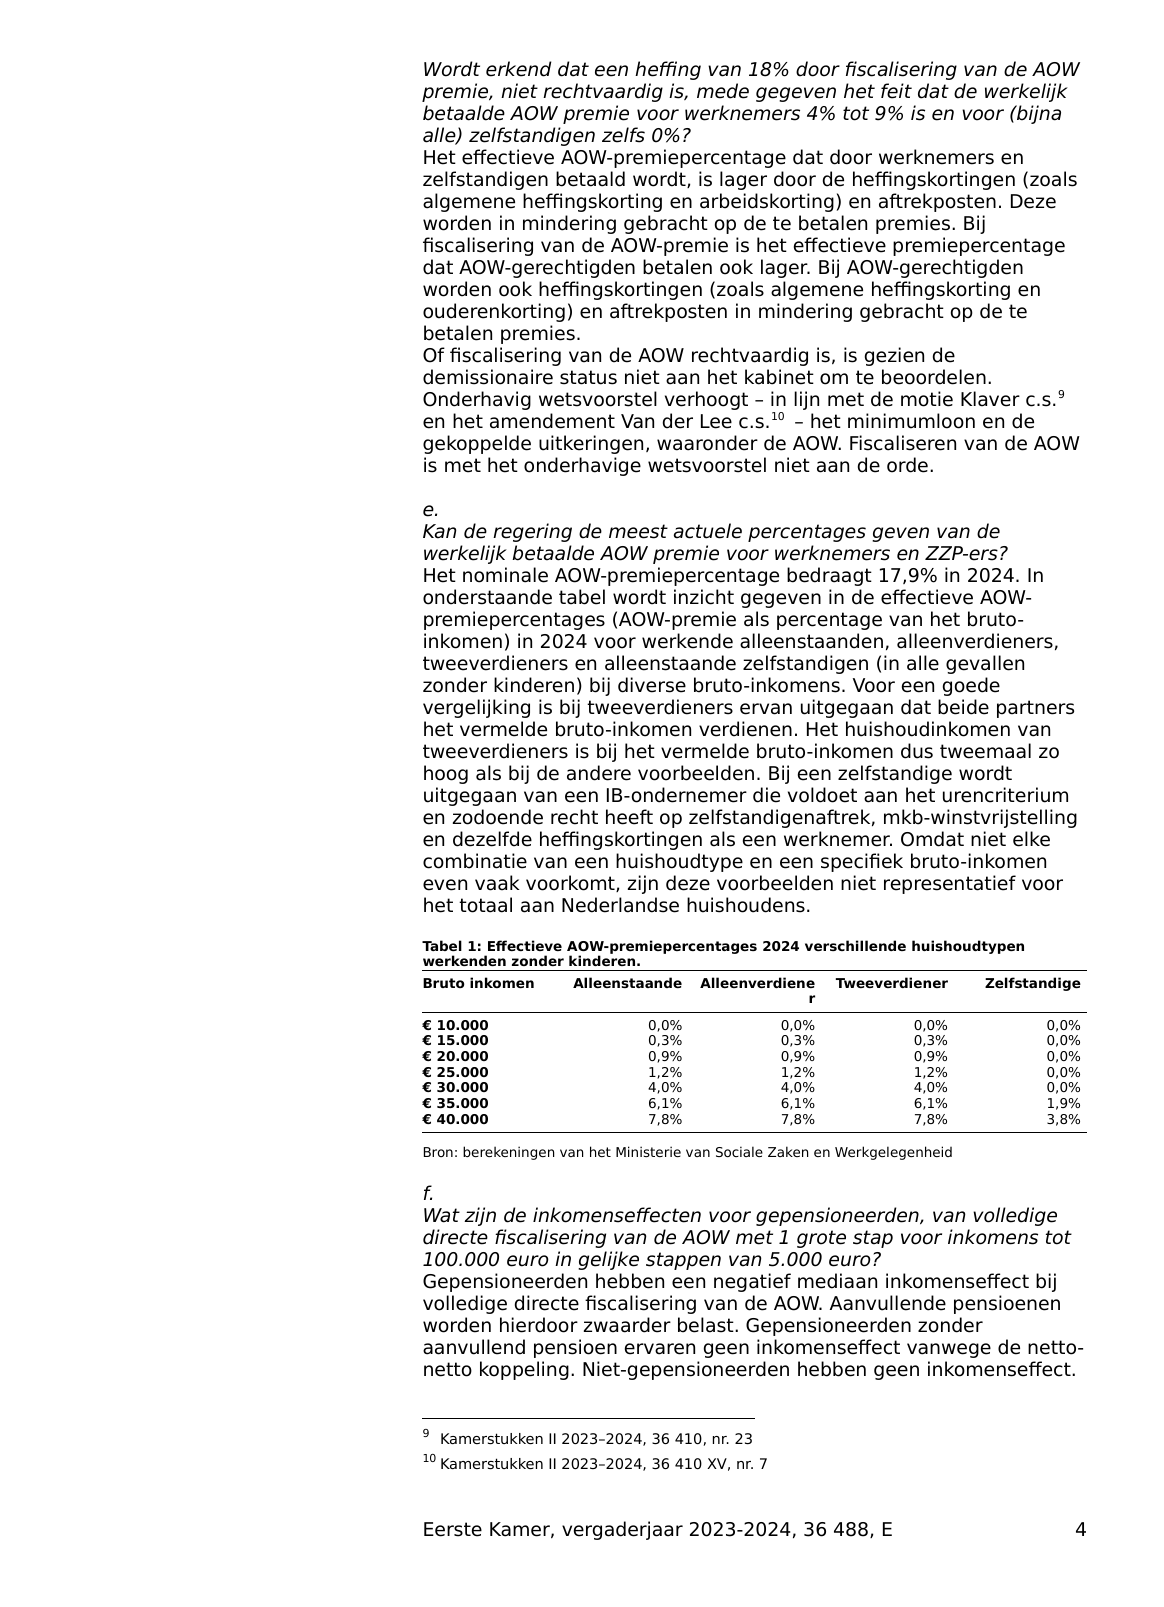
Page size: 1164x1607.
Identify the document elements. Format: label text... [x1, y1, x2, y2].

table_cell Bruto inkomen [422, 971, 555, 1012]
table_header Tabel 1: Effectieve AOW-premiepercentages 2024 verschillende huishoudtypen werkenden zonder kinderen. [422, 938, 1087, 970]
table_cell € 10.000 [422, 1013, 555, 1033]
text Kamerstukken II 2023–2024, 36 410, nr. 23 [422, 1427, 1087, 1449]
table_cell € 30.000 [422, 1080, 555, 1096]
text Het effectieve AOW-premiepercentage dat door werknemers en zelfstandigen betaald wordt, is lager door de heffingskortingen (zoals algemene heffingskorting en arbeidskorting) en aftrekposten. Deze worden in mindering gebracht op de te betalen premies. Bij fiscalisering van de AOW-premie is het effectieve premiepercentage dat AOW-gerechtigden betalen ook lager. Bij AOW-gerechtigden worden ook heffingskortingen (zoals algemene heffingskorting en ouderenkorting) en aftrekposten in mindering gebracht op de te betalen premies. [422, 147, 1087, 345]
table_cell 7,8% [688, 1112, 821, 1132]
table_cell Alleenstaande [555, 971, 688, 1012]
table_cell 0,9% [688, 1049, 821, 1064]
table_cell 0,0% [954, 1033, 1087, 1049]
table_cell 0,9% [821, 1049, 954, 1064]
table_cell 0,0% [688, 1013, 821, 1033]
table_cell 0,0% [954, 1049, 1087, 1064]
table_cell 4,0% [821, 1080, 954, 1096]
table_cell 6,1% [821, 1096, 954, 1112]
table_cell 3,8% [954, 1112, 1087, 1132]
table_cell € 35.000 [422, 1096, 555, 1112]
table_cell 0,0% [821, 1013, 954, 1033]
text Wordt erkend dat een heffing van 18% door fiscalisering van de AOW premie, niet rechtvaardig is, mede gegeven het feit dat de werkelijk betaalde AOW premie voor werknemers 4% tot 9% is en voor (bijna alle) zelfstandigen zelfs 0%? [422, 59, 1087, 147]
text Wat zijn de inkomenseffecten voor gepensioneerden, van volledige directe fiscalisering van de AOW met 1 grote stap voor inkomens tot 100.000 euro in gelijke stappen van 5.000 euro? [422, 1205, 1087, 1271]
table_cell 6,1% [555, 1096, 688, 1112]
table_cell 7,8% [555, 1112, 688, 1132]
text e. [422, 499, 1087, 521]
table_cell € 40.000 [422, 1112, 555, 1132]
table_cell 4,0% [688, 1080, 821, 1096]
table_cell 1,2% [821, 1065, 954, 1080]
table_cell 0,0% [954, 1065, 1087, 1080]
table_cell 0,0% [954, 1013, 1087, 1033]
table_cell 0,0% [555, 1013, 688, 1033]
table_cell 4,0% [555, 1080, 688, 1096]
text f. [422, 1183, 1087, 1205]
text Kan de regering de meest actuele percentages geven van de werkelijk betaalde AOW premie voor werknemers en ZZP-ers? [422, 521, 1087, 565]
table_cell 0,3% [555, 1033, 688, 1049]
table_cell Tweeverdiener [821, 971, 954, 1012]
table_cell 1,2% [555, 1065, 688, 1080]
table_cell 1,2% [688, 1065, 821, 1080]
table_cell 0,9% [555, 1049, 688, 1064]
text Het nominale AOW-premiepercentage bedraagt 17,9% in 2024. In onderstaande tabel wordt inzicht gegeven in de effectieve AOW-premiepercentages (AOW-premie als percentage van het bruto-inkomen) in 2024 voor werkende alleenstaanden, alleenverdieners, tweeverdieners en alleenstaande zelfstandigen (in alle gevallen zonder kinderen) bij diverse bruto-inkomens. Voor een goede vergelijking is bij tweeverdieners ervan uitgegaan dat beide partners het vermelde bruto-inkomen verdienen. Het huishoudinkomen van tweeverdieners is bij het vermelde bruto-inkomen dus tweemaal zo hoog als bij de andere voorbeelden. Bij een zelfstandige wordt uitgegaan van een IB-ondernemer die voldoet aan het urencriterium en zodoende recht heeft op zelfstandigenaftrek, mkb-winstvrijstelling en dezelfde heffingskortingen als een werknemer. Omdat niet elke combinatie van een huishoudtype en een specifiek bruto-inkomen even vaak voorkomt, zijn deze voorbeelden niet representatief voor het totaal aan Nederlandse huishoudens. [422, 565, 1087, 916]
text Of fiscalisering van de AOW rechtvaardig is, is gezien de demissionaire status niet aan het kabinet om te beoordelen. Onderhavig wetsvoorstel verhoogt – in lijn met de motie Klaver c.s. en het amendement Van der Lee c.s. – het minimumloon en de gekoppelde uitkeringen, waaronder de AOW. Fiscaliseren van de AOW is met het onderhavige wetsvoorstel niet aan de orde. [422, 345, 1087, 477]
table_cell 7,8% [821, 1112, 954, 1132]
table_cell 0,3% [821, 1033, 954, 1049]
table_cell 6,1% [688, 1096, 821, 1112]
table_cell Alleenverdiener [688, 971, 821, 1012]
text Gepensioneerden hebben een negatief mediaan inkomenseffect bij volledige directe fiscalisering van de AOW. Aanvullende pensioenen worden hierdoor zwaarder belast. Gepensioneerden zonder aanvullend pensioen ervaren geen inkomenseffect vanwege de netto-netto koppeling. Niet-gepensioneerden hebben geen inkomenseffect. [422, 1271, 1087, 1381]
table_cell 0,3% [688, 1033, 821, 1049]
table_cell Bron: berekeningen van het Ministerie van Sociale Zaken en Werkgelegenheid [422, 1133, 1087, 1161]
table_cell 0,0% [954, 1080, 1087, 1096]
table_cell € 25.000 [422, 1065, 555, 1080]
table_cell Zelfstandige [954, 971, 1087, 1012]
text Kamerstukken II 2023–2024, 36 410 XV, nr. 7 [422, 1452, 1087, 1474]
table_cell 1,9% [954, 1096, 1087, 1112]
table_cell € 20.000 [422, 1049, 555, 1064]
table_cell € 15.000 [422, 1033, 555, 1049]
